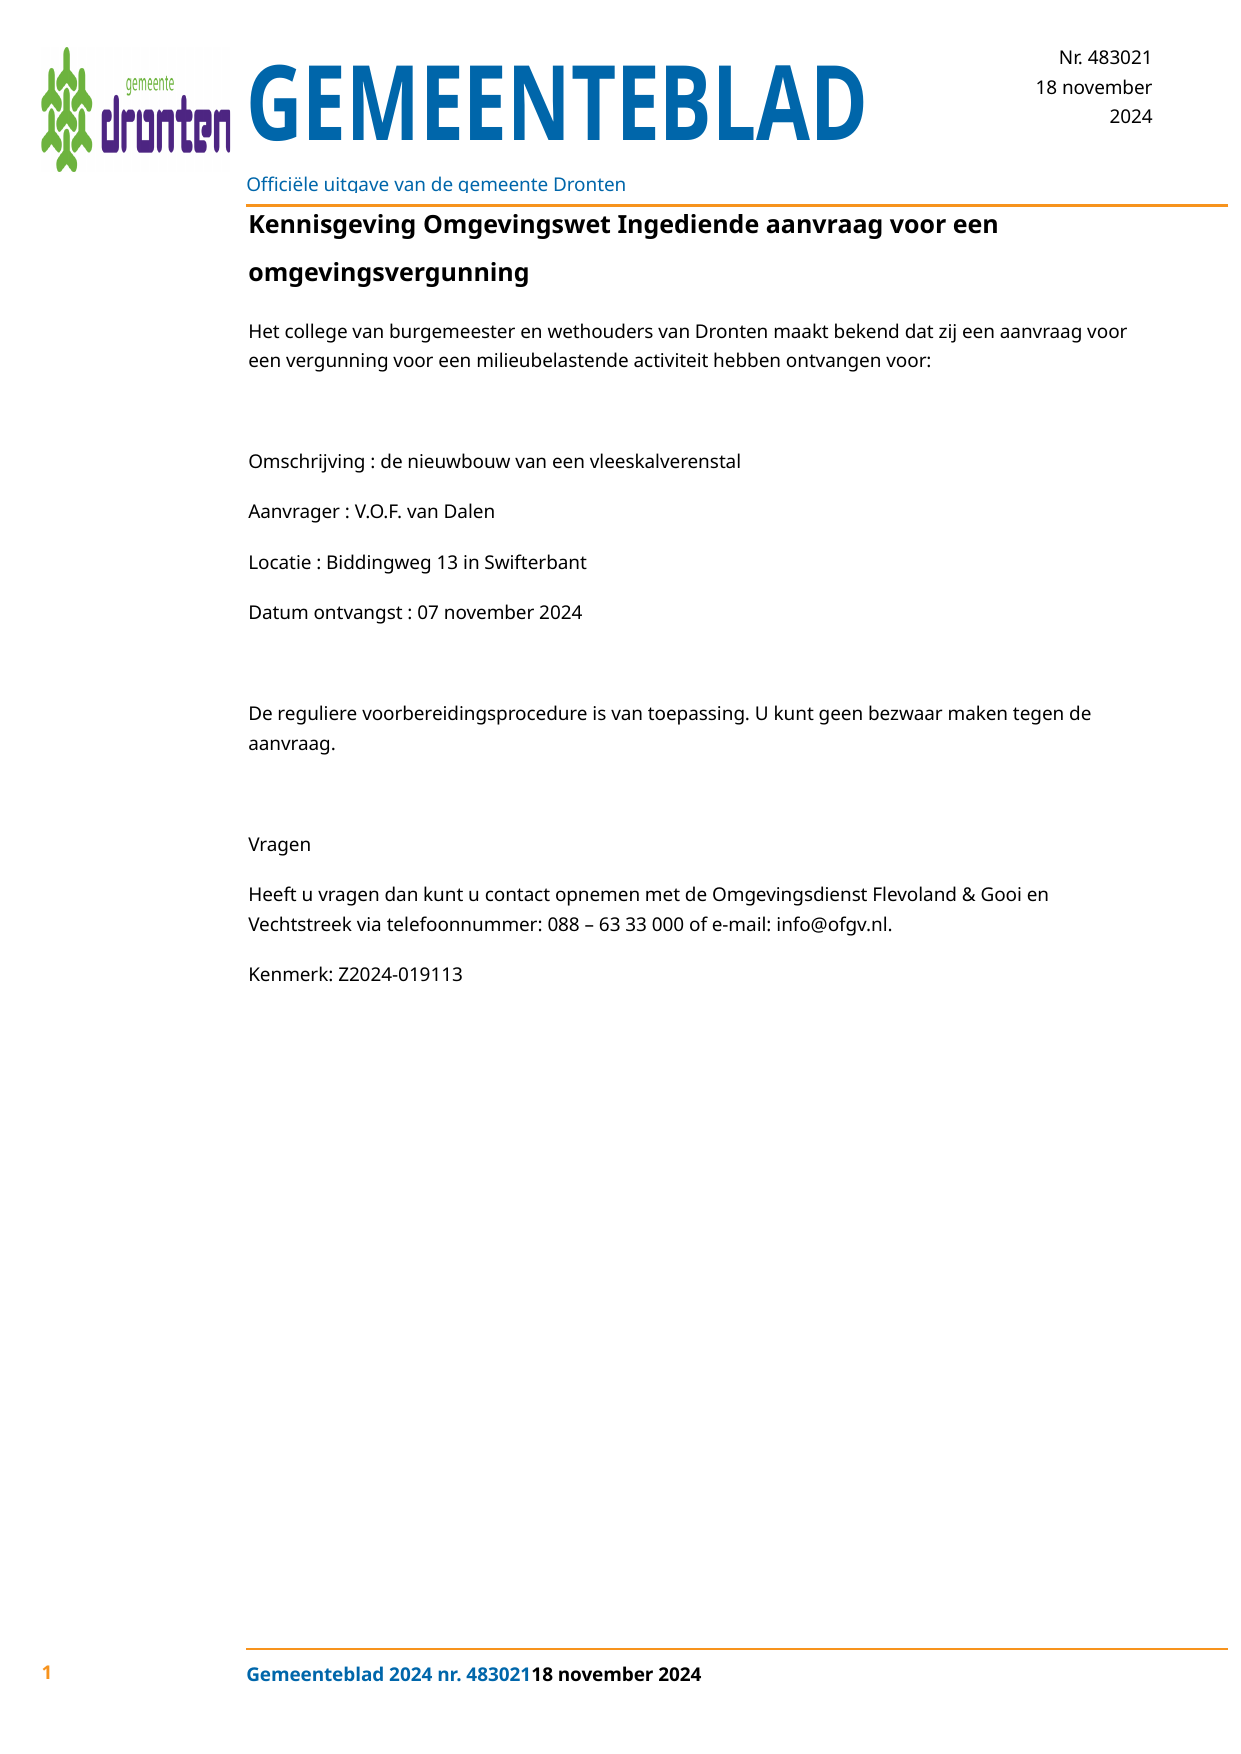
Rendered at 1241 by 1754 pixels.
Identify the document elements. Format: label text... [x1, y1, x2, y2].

text Vragen [248, 831, 1152, 857]
text Heeft u vragen dan kunt u contact opnemen met de Omgevingsdienst Flevoland & Gooi en Vechtstreek via telefoonnummer: 088 – 63 33 000 of e-mail: info@ofgv.nl. [248, 881, 1152, 937]
picture [41, 47, 231, 172]
text Aanvrager : V.O.F. van Dalen [248, 499, 1152, 524]
text Kennisgeving Omgevingswet Ingediende aanvraag voor een omgevingsvergunning [248, 207, 1152, 288]
text Omschrijving : de nieuwbouw van een vleeskalverenstal [248, 448, 1152, 474]
text Datum ontvangst : 07 november 2024 [248, 599, 1152, 625]
text De reguliere voorbereidingsprocedure is van toepassing. U kunt geen bezwaar maken tegen de aanvraag. [248, 700, 1152, 756]
text Kenmerk: Z2024-019113 [248, 961, 1152, 987]
text Het college van burgemeester en wethouders van Dronten maakt bekend dat zij een aanvraag voor een vergunning voor een milieubelastende activiteit hebben ontvangen voor: [248, 318, 1152, 373]
text Locatie : Biddingweg 13 in Swifterbant [248, 549, 1152, 575]
